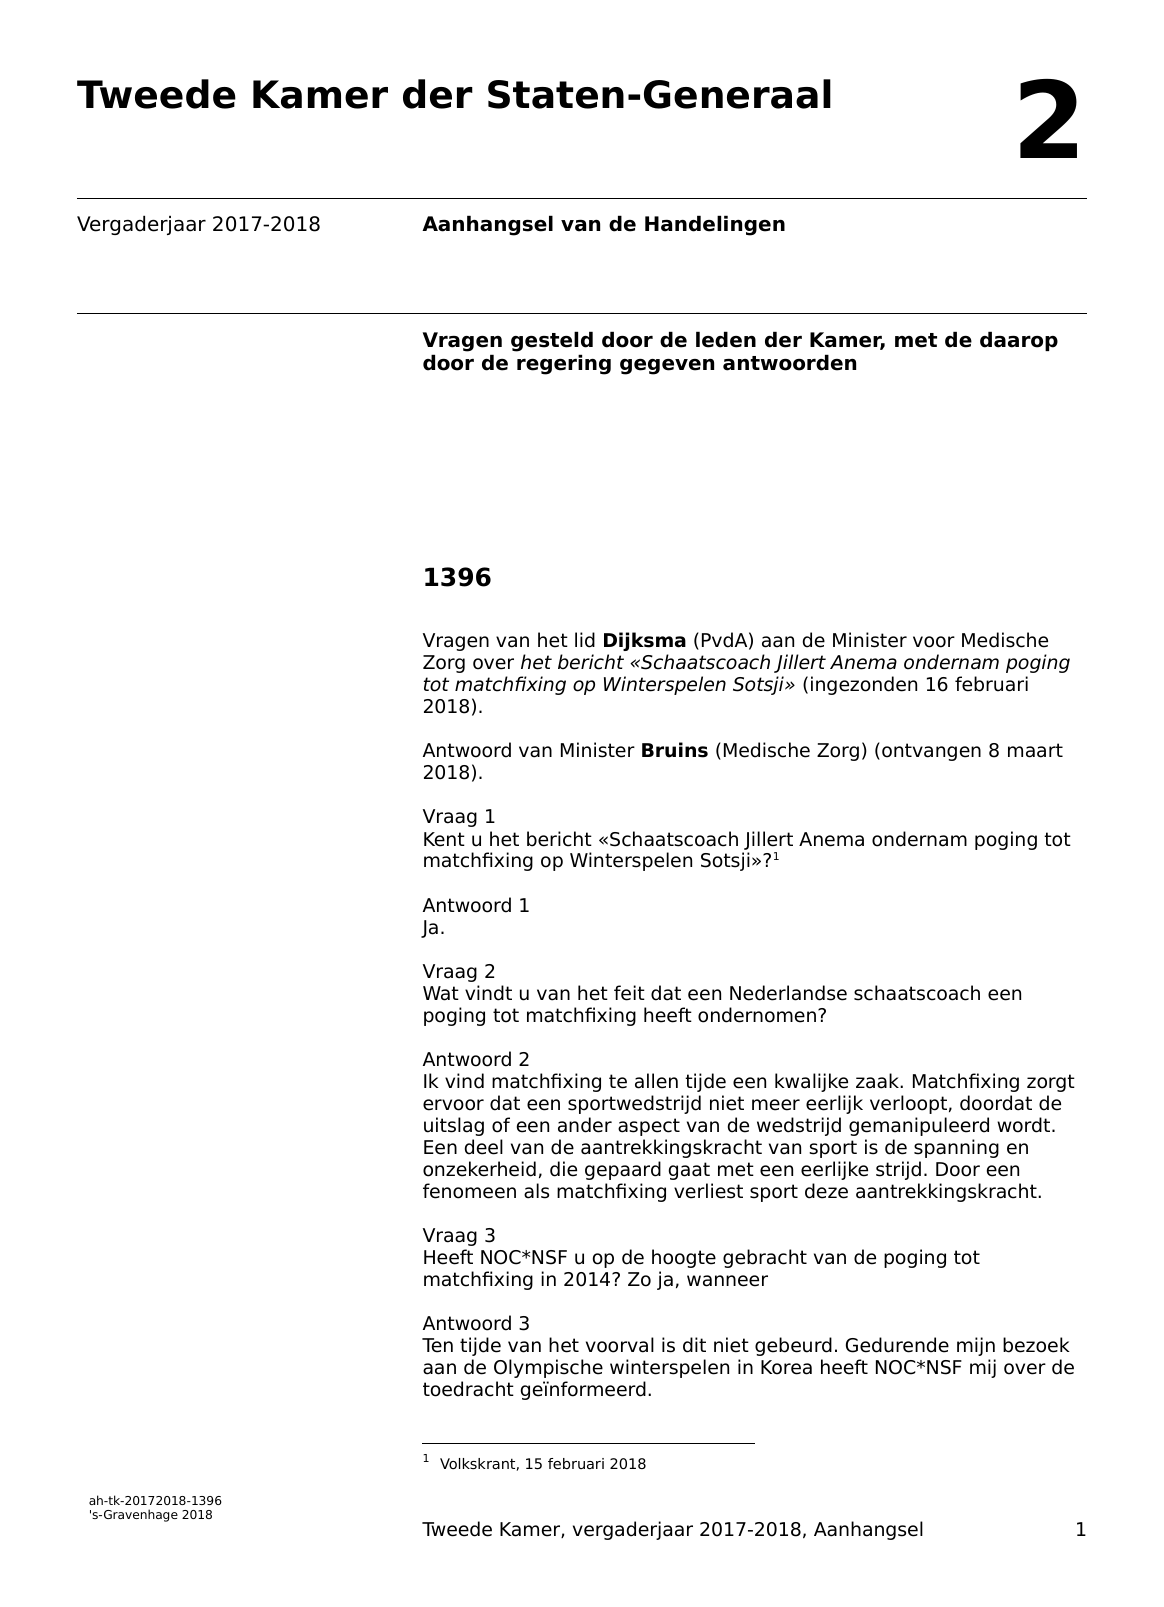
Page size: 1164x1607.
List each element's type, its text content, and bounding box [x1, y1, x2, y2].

text ah-tk-20172018-1396 [88, 1494, 323, 1508]
text Vragen van het lid Dijksma (PvdA) aan de Minister voor Medische Zorg over het bericht «Schaatscoach Jillert Anema ondernam poging tot matchfixing op Winterspelen Sotsji» (ingezonden 16 februari 2018). [422, 630, 1087, 718]
text Antwoord 1 [422, 894, 1087, 917]
text Antwoord 2 [422, 1049, 1087, 1071]
text Vraag 1 [422, 806, 1087, 828]
text Antwoord 3 [422, 1313, 1087, 1335]
text Heeft NOC*NSF u op de hoogte gebracht van de poging tot matchfixing in 2014? Zo ja, wanneer [422, 1247, 1087, 1291]
table_cell Vragen gesteld door de leden der Kamer, met de daarop door de regering gegeven antwoorden [422, 314, 1087, 375]
table_header 2 [886, 59, 1087, 198]
table_cell Aanhangsel van de Handelingen [422, 199, 1087, 313]
text Wat vindt u van het feit dat een Nederlandse schaatscoach een poging tot matchfixing heeft ondernomen? [422, 983, 1087, 1027]
text Ten tijde van het voorval is dit niet gebeurd. Gedurende mijn bezoek aan de Olympische winterspelen in Korea heeft NOC*NSF mij over de toedracht geïnformeerd. [422, 1335, 1087, 1401]
text Ik vind matchfixing te allen tijde een kwalijke zaak. Matchfixing zorgt ervoor dat een sportwedstrijd niet meer eerlijk verloopt, doordat de uitslag of een ander aspect van de wedstrijd gemanipuleerd wordt. Een deel van de aantrekkingskracht van sport is de spanning en onzekerheid, die gepaard gaat met een eerlijke strijd. Door een fenomeen als matchfixing verliest sport deze aantrekkingskracht. [422, 1071, 1087, 1203]
text Antwoord van Minister Bruins (Medische Zorg) (ontvangen 8 maart 2018). [422, 740, 1087, 784]
text Ja. [422, 917, 1087, 938]
table_cell [77, 314, 422, 375]
table_header Tweede Kamer der Staten-Generaal [77, 59, 886, 198]
text Kent u het bericht «Schaatscoach Jillert Anema ondernam poging tot matchfixing op Winterspelen Sotsji»? [422, 828, 1087, 872]
text 's-Gravenhage 2018 [88, 1508, 323, 1522]
text Vraag 2 [422, 961, 1087, 983]
text 1396 [422, 563, 1087, 592]
table_cell Vergaderjaar 2017-2018 [77, 199, 422, 313]
text Volkskrant, 15 februari 2018 [422, 1452, 1087, 1474]
text Vraag 3 [422, 1225, 1087, 1247]
